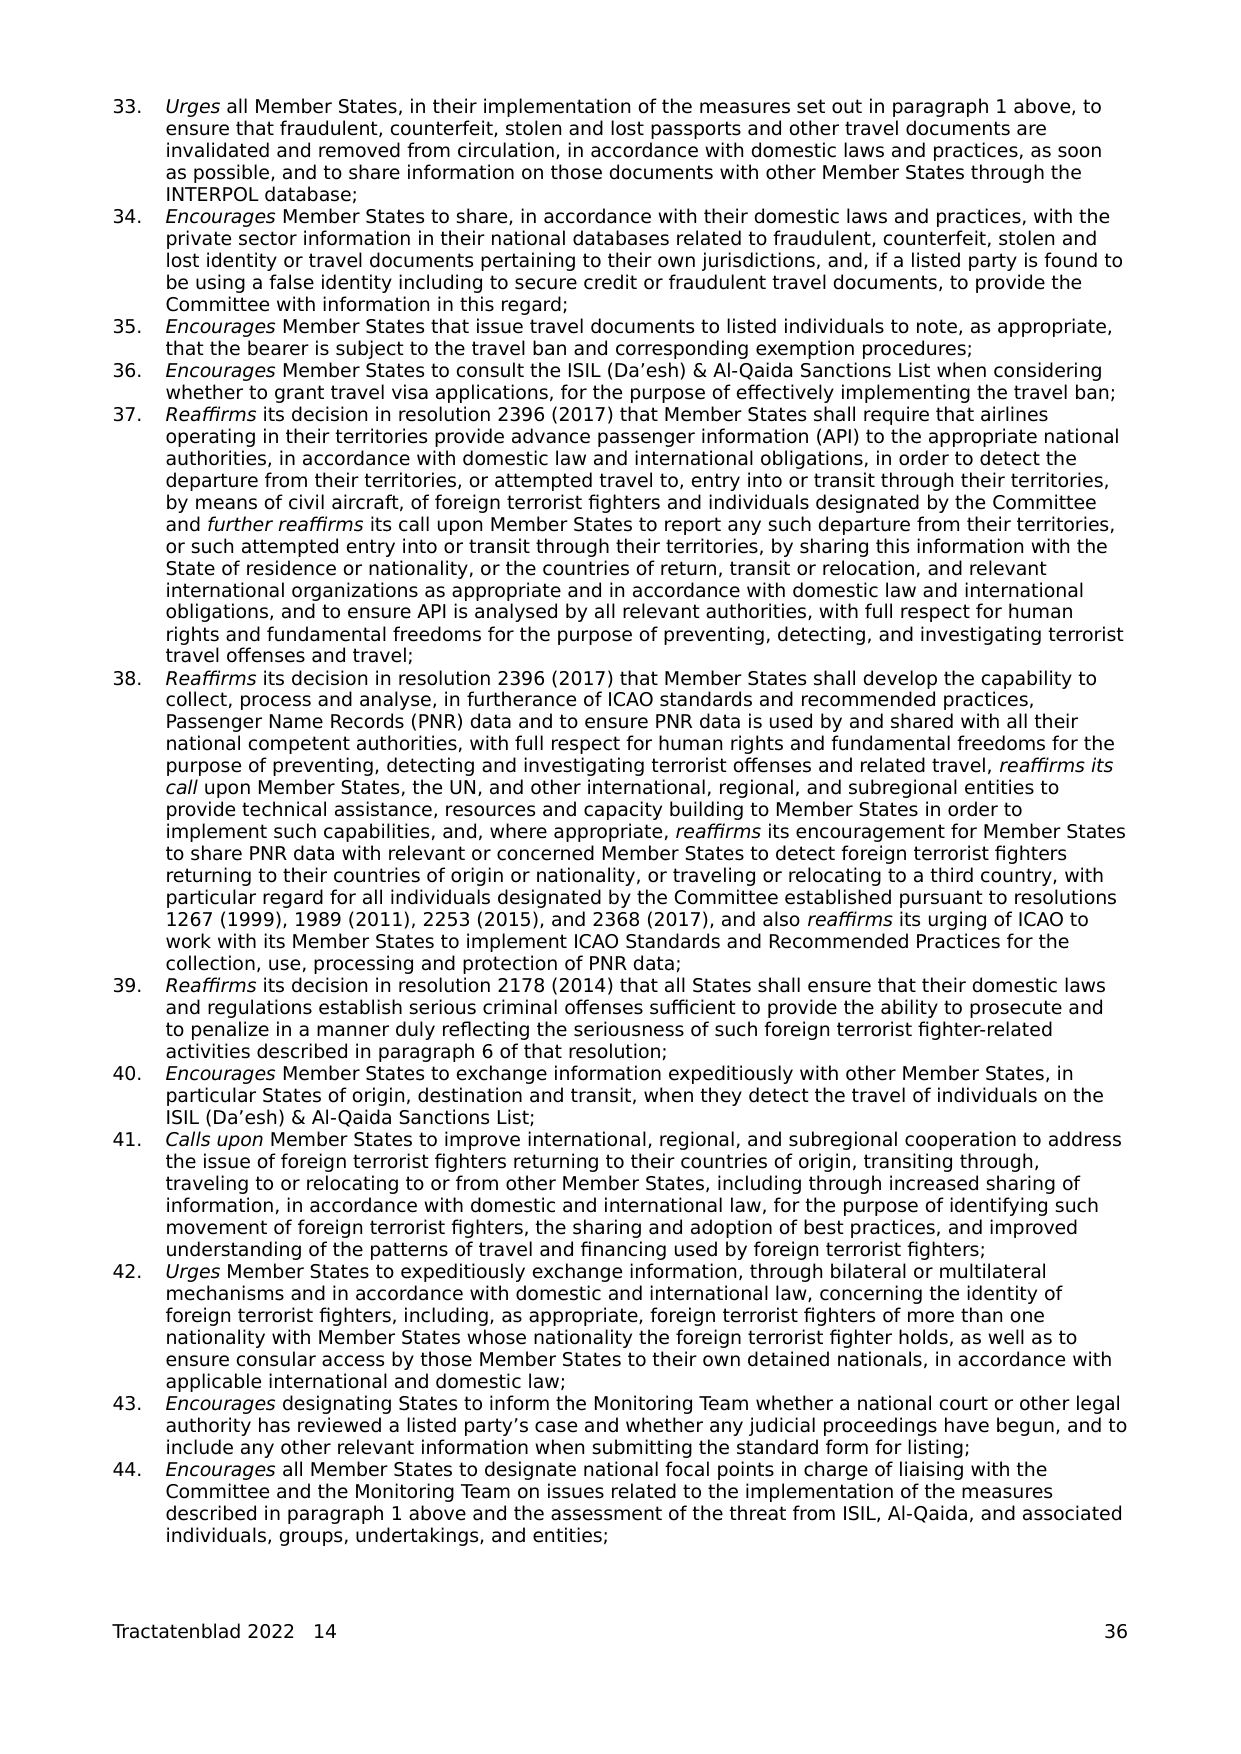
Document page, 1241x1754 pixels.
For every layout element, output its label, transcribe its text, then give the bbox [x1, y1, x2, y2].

text 42. Urges Member States to expeditiously exchange information, through bilateral or multilateral mechanisms and in accordance with domestic and international law, concerning the identity of foreign terrorist fighters, including, as appropriate, foreign terrorist fighters of more than one nationality with Member States whose nationality the foreign terrorist fighter holds, as well as to ensure consular access by those Member States to their own detained nationals, in accordance with applicable international and domestic law; [112, 1261, 1128, 1393]
text 36. Encourages Member States to consult the ISIL (Da’esh) & Al-Qaida Sanctions List when considering whether to grant travel visa applications, for the purpose of effectively implementing the travel ban; [112, 360, 1128, 404]
text 44. Encourages all Member States to designate national focal points in charge of liaising with the Committee and the Monitoring Team on issues related to the implementation of the measures described in paragraph 1 above and the assessment of the threat from ISIL, Al-Qaida, and associated individuals, groups, undertakings, and entities; [112, 1459, 1128, 1547]
text 38. Reaffirms its decision in resolution 2396 (2017) that Member States shall develop the capability to collect, process and analyse, in furtherance of ICAO standards and recommended practices, Passenger Name Records (PNR) data and to ensure PNR data is used by and shared with all their national competent authorities, with full respect for human rights and fundamental freedoms for the purpose of preventing, detecting and investigating terrorist offenses and related travel, reaffirms its call upon Member States, the UN, and other international, regional, and subregional entities to provide technical assistance, resources and capacity building to Member States in order to implement such capabilities, and, where appropriate, reaffirms its encouragement for Member States to share PNR data with relevant or concerned Member States to detect foreign terrorist fighters returning to their countries of origin or nationality, or traveling or relocating to a third country, with particular regard for all individuals designated by the Committee established pursuant to resolutions 1267 (1999), 1989 (2011), 2253 (2015), and 2368 (2017), and also reaffirms its urging of ICAO to work with its Member States to implement ICAO Standards and Recommended Practices for the collection, use, processing and protection of PNR data; [112, 667, 1128, 975]
text 41. Calls upon Member States to improve international, regional, and subregional cooperation to address the issue of foreign terrorist fighters returning to their countries of origin, transiting through, traveling to or relocating to or from other Member States, including through increased sharing of information, in accordance with domestic and international law, for the purpose of identifying such movement of foreign terrorist fighters, the sharing and adoption of best practices, and improved understanding of the patterns of travel and financing used by foreign terrorist fighters; [112, 1129, 1128, 1261]
text 43. Encourages designating States to inform the Monitoring Team whether a national court or other legal authority has reviewed a listed party’s case and whether any judicial proceedings have begun, and to include any other relevant information when submitting the standard form for listing; [112, 1393, 1128, 1459]
text 39. Reaffirms its decision in resolution 2178 (2014) that all States shall ensure that their domestic laws and regulations establish serious criminal offenses sufficient to provide the ability to prosecute and to penalize in a manner duly reflecting the seriousness of such foreign terrorist fighter-related activities described in paragraph 6 of that resolution; [112, 975, 1128, 1063]
text 40. Encourages Member States to exchange information expeditiously with other Member States, in particular States of origin, destination and transit, when they detect the travel of individuals on the ISIL (Da’esh) & Al-Qaida Sanctions List; [112, 1063, 1128, 1129]
text 35. Encourages Member States that issue travel documents to listed individuals to note, as appropriate, that the bearer is subject to the travel ban and corresponding exemption procedures; [112, 316, 1128, 360]
text 37. Reaffirms its decision in resolution 2396 (2017) that Member States shall require that airlines operating in their territories provide advance passenger information (API) to the appropriate national authorities, in accordance with domestic law and international obligations, in order to detect the departure from their territories, or attempted travel to, entry into or transit through their territories, by means of civil aircraft, of foreign terrorist fighters and individuals designated by the Committee and further reaffirms its call upon Member States to report any such departure from their territories, or such attempted entry into or transit through their territories, by sharing this information with the State of residence or nationality, or the countries of return, transit or relocation, and relevant international organizations as appropriate and in accordance with domestic law and international obligations, and to ensure API is analysed by all relevant authorities, with full respect for human rights and fundamental freedoms for the purpose of preventing, detecting, and investigating terrorist travel offenses and travel; [112, 404, 1128, 667]
text 34. Encourages Member States to share, in accordance with their domestic laws and practices, with the private sector information in their national databases related to fraudulent, counterfeit, stolen and lost identity or travel documents pertaining to their own jurisdictions, and, if a listed party is found to be using a false identity including to secure credit or fraudulent travel documents, to provide the Committee with information in this regard; [112, 206, 1128, 316]
text 33. Urges all Member States, in their implementation of the measures set out in paragraph 1 above, to ensure that fraudulent, counterfeit, stolen and lost passports and other travel documents are invalidated and removed from circulation, in accordance with domestic laws and practices, as soon as possible, and to share information on those documents with other Member States through the INTERPOL database; [112, 96, 1128, 206]
